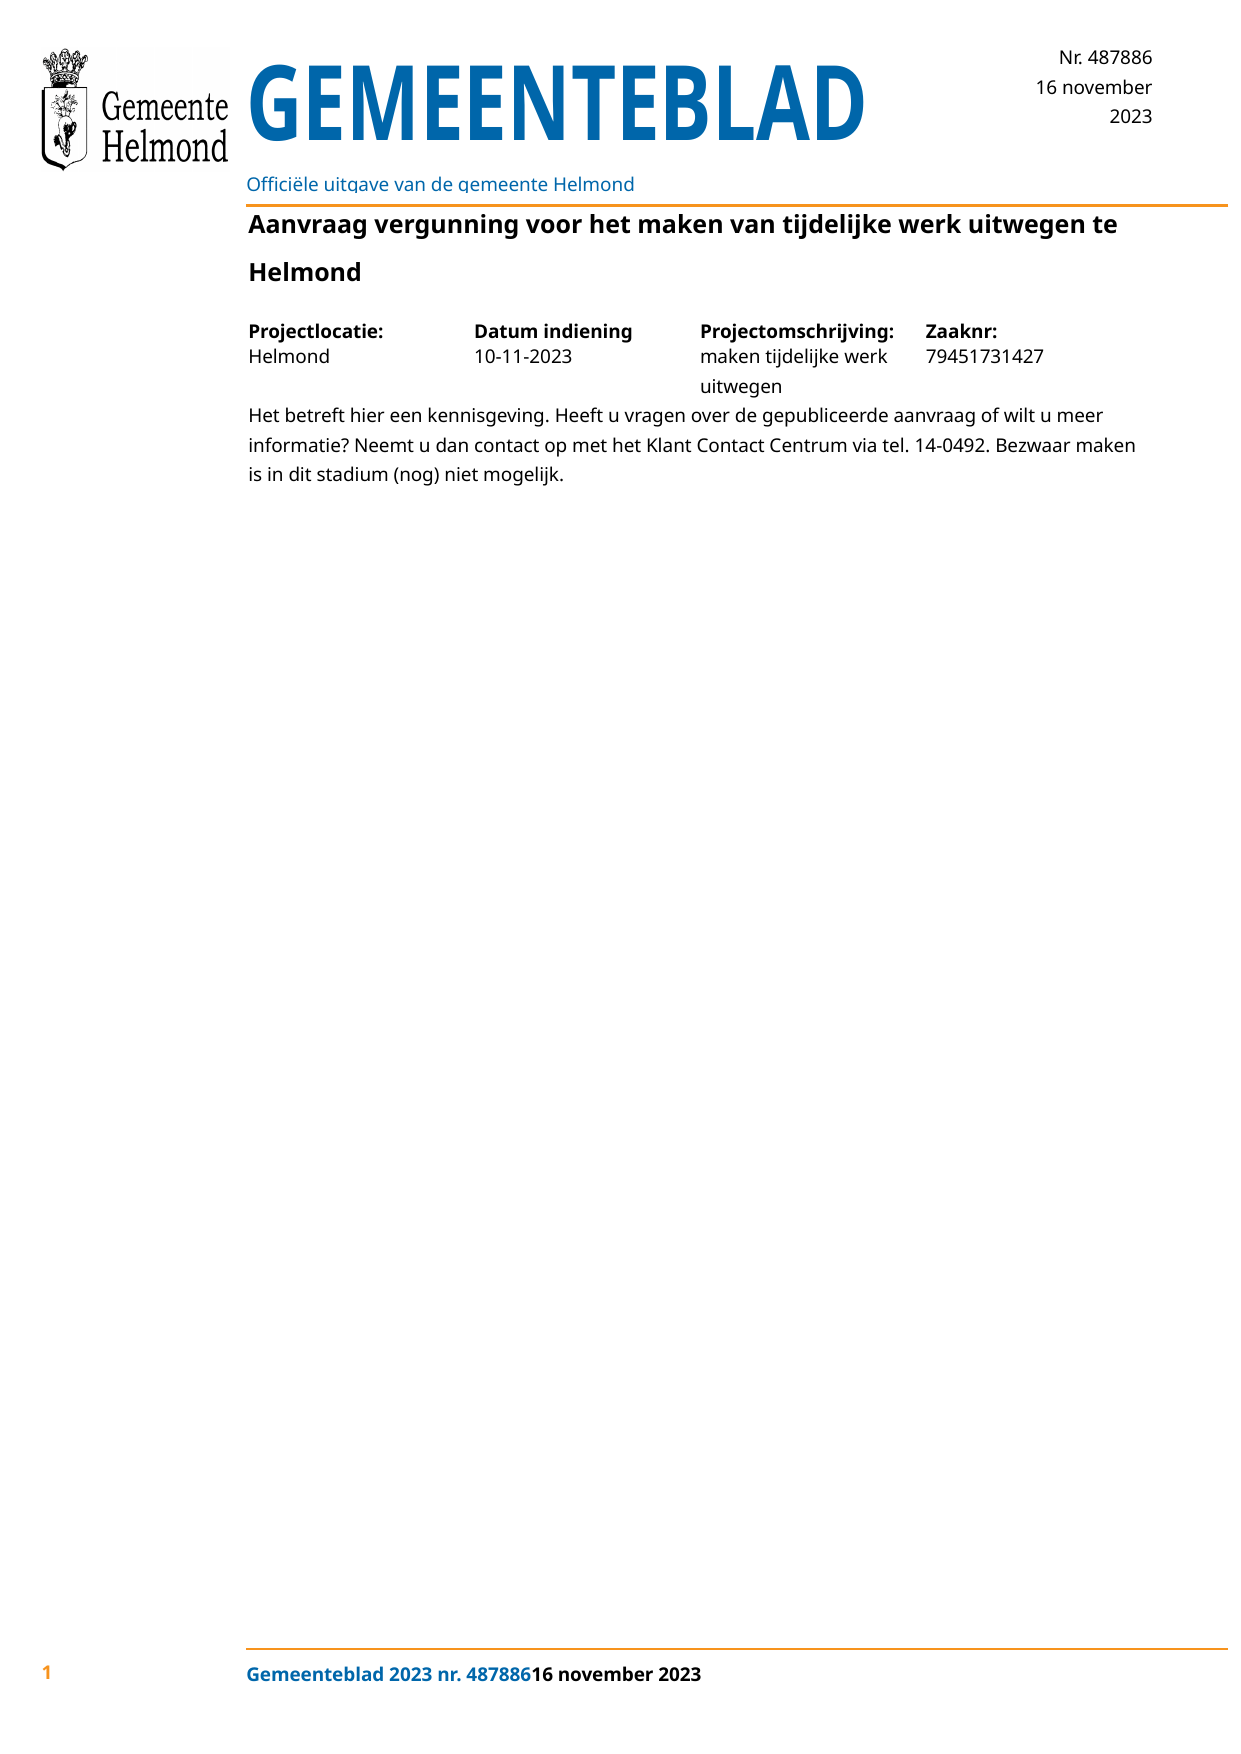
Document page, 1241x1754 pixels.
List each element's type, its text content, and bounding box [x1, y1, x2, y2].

table_header Zaaknr: [926, 318, 1152, 344]
text Het betreft hier een kennisgeving. Heeft u vragen over de gepubliceerde aanvraag of wilt u meer informatie? Neemt u dan contact op met het Klant Contact Centrum via tel. 14-0492. Bezwaar maken is in dit stadium (nog) niet mogelijk. [248, 402, 1152, 487]
table_header Datum indiening [474, 318, 700, 344]
table_cell Helmond [248, 344, 474, 399]
table_cell 10-11-2023 [474, 344, 700, 399]
table_header Projectomschrijving: [700, 318, 926, 344]
table_cell 79451731427 [926, 344, 1152, 399]
table_header Projectlocatie: [248, 318, 474, 344]
text Aanvraag vergunning voor het maken van tijdelijke werk uitwegen te Helmond [248, 207, 1152, 288]
table_cell maken tijdelijke werk uitwegen [700, 344, 926, 399]
picture [41, 47, 231, 172]
